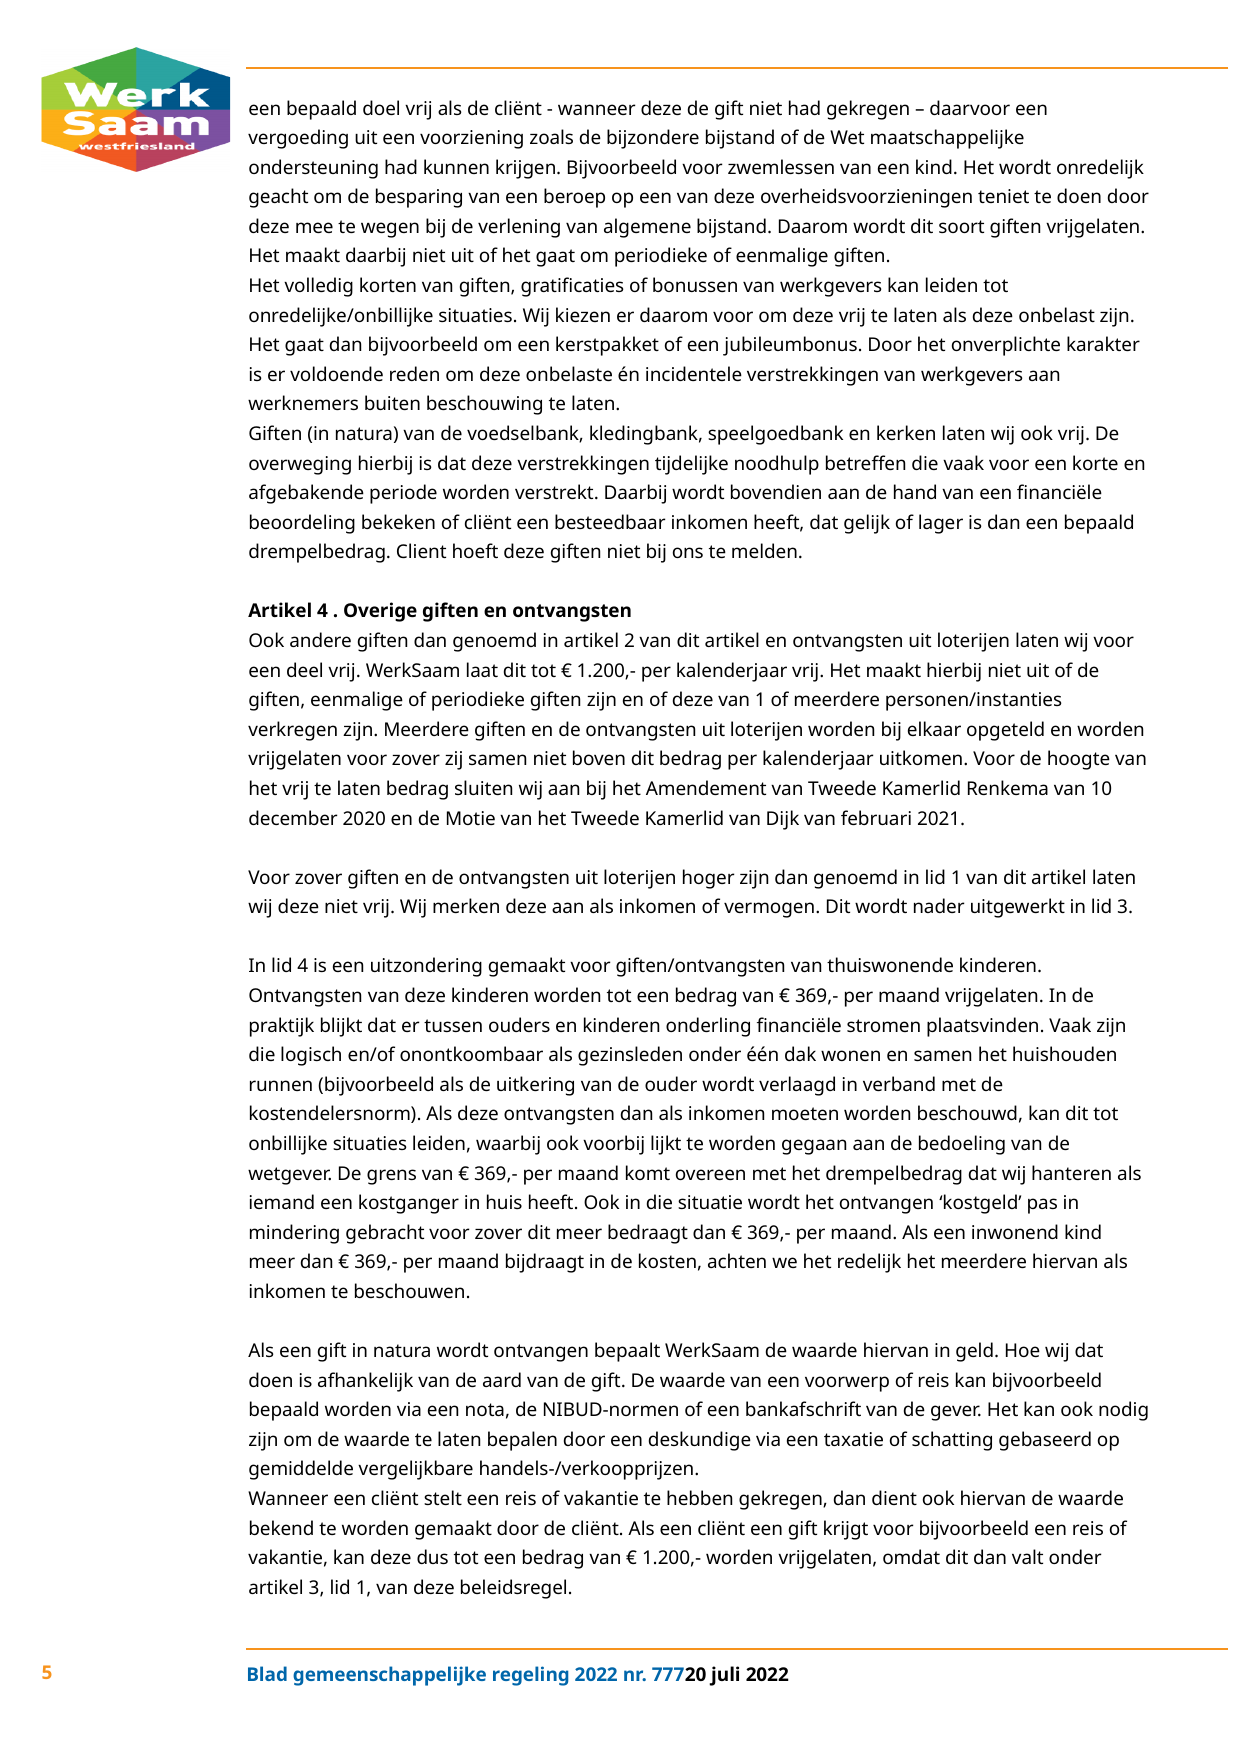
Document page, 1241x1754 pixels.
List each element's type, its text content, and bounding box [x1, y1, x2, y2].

text In lid 4 is een uitzondering gemaakt voor giften/ontvangsten van thuiswonende kinderen. Ontvangsten van deze kinderen worden tot een bedrag van € 369,- per maand vrijgelaten. In de praktijk blijkt dat er tussen ouders en kinderen onderling financiële stromen plaatsvinden. Vaak zijn die logisch en/of onontkoombaar als gezinsleden onder één dak wonen en samen het huishouden runnen (bijvoorbeeld als de uitkering van de ouder wordt verlaagd in verband met de kostendelersnorm). Als deze ontvangsten dan als inkomen moeten worden beschouwd, kan dit tot onbillijke situaties leiden, waarbij ook voorbij lijkt te worden gegaan aan de bedoeling van de wetgever. De grens van € 369,- per maand komt overeen met het drempelbedrag dat wij hanteren als iemand een kostganger in huis heeft. Ook in die situatie wordt het ontvangen ‘kostgeld’ pas in mindering gebracht voor zover dit meer bedraagt dan € 369,- per maand. Als een inwonend kind meer dan € 369,- per maand bijdraagt in de kosten, achten we het redelijk het meerdere hiervan als inkomen te beschouwen. [248, 953, 1152, 1304]
text een bepaald doel vrij als de cliënt - wanneer deze de gift niet had gekregen – daarvoor een vergoeding uit een voorziening zoals de bijzondere bijstand of de Wet maatschappelijke ondersteuning had kunnen krijgen. Bijvoorbeeld voor zwemlessen van een kind. Het wordt onredelijk geacht om de besparing van een beroep op een van deze overheidsvoorzieningen teniet te doen door deze mee te wegen bij de verlening van algemene bijstand. Daarom wordt dit soort giften vrijgelaten. Het maakt daarbij niet uit of het gaat om periodieke of eenmalige giften. [248, 95, 1152, 268]
text Artikel 4 . Overige giften en ontvangsten [248, 598, 1152, 623]
text Als een gift in natura wordt ontvangen bepaalt WerkSaam de waarde hiervan in geld. Hoe wij dat doen is afhankelijk van de aard van de gift. De waarde van een voorwerp of reis kan bijvoorbeeld bepaald worden via een nota, de NIBUD-normen of een bankafschrift van de gever. Het kan ook nodig zijn om de waarde te laten bepalen door een deskundige via een taxatie of schatting gebaseerd op gemiddelde vergelijkbare handels-/verkoopprijzen. [248, 1337, 1152, 1481]
text Voor zover giften en de ontvangsten uit loterijen hoger zijn dan genoemd in lid 1 van dit artikel laten wij deze niet vrij. Wij merken deze aan als inkomen of vermogen. Dit wordt nader uitgewerkt in lid 3. [248, 864, 1152, 919]
text Wanneer een cliënt stelt een reis of vakantie te hebben gekregen, dan dient ook hiervan de waarde bekend te worden gemaakt door de cliënt. Als een cliënt een gift krijgt voor bijvoorbeeld een reis of vakantie, kan deze dus tot een bedrag van € 1.200,- worden vrijgelaten, omdat dit dan valt onder artikel 3, lid 1, van deze beleidsregel. [248, 1485, 1152, 1600]
text Giften (in natura) van de voedselbank, kledingbank, speelgoedbank en kerken laten wij ook vrij. De overweging hierbij is dat deze verstrekkingen tijdelijke noodhulp betreffen die vaak voor een korte en afgebakende periode worden verstrekt. Daarbij wordt bovendien aan de hand van een financiële beoordeling bekeken of cliënt een besteedbaar inkomen heeft, dat gelijk of lager is dan een bepaald drempelbedrag. Client hoeft deze giften niet bij ons te melden. [248, 420, 1152, 564]
text Het volledig korten van giften, gratificaties of bonussen van werkgevers kan leiden tot onredelijke/onbillijke situaties. Wij kiezen er daarom voor om deze vrij te laten als deze onbelast zijn. Het gaat dan bijvoorbeeld om een kerstpakket of een jubileumbonus. Door het onverplichte karakter is er voldoende reden om deze onbelaste én incidentele verstrekkingen van werkgevers aan werknemers buiten beschouwing te laten. [248, 272, 1152, 416]
text Ook andere giften dan genoemd in artikel 2 van dit artikel en ontvangsten uit loterijen laten wij voor een deel vrij. WerkSaam laat dit tot € 1.200,- per kalenderjaar vrij. Het maakt hierbij niet uit of de giften, eenmalige of periodieke giften zijn en of deze van 1 of meerdere personen/instanties verkregen zijn. Meerdere giften en de ontvangsten uit loterijen worden bij elkaar opgeteld en worden vrijgelaten voor zover zij samen niet boven dit bedrag per kalenderjaar uitkomen. Voor de hoogte van het vrij te laten bedrag sluiten wij aan bij het Amendement van Tweede Kamerlid Renkema van 10 december 2020 en de Motie van het Tweede Kamerlid van Dijk van februari 2021. [248, 627, 1152, 831]
picture [41, 47, 231, 172]
